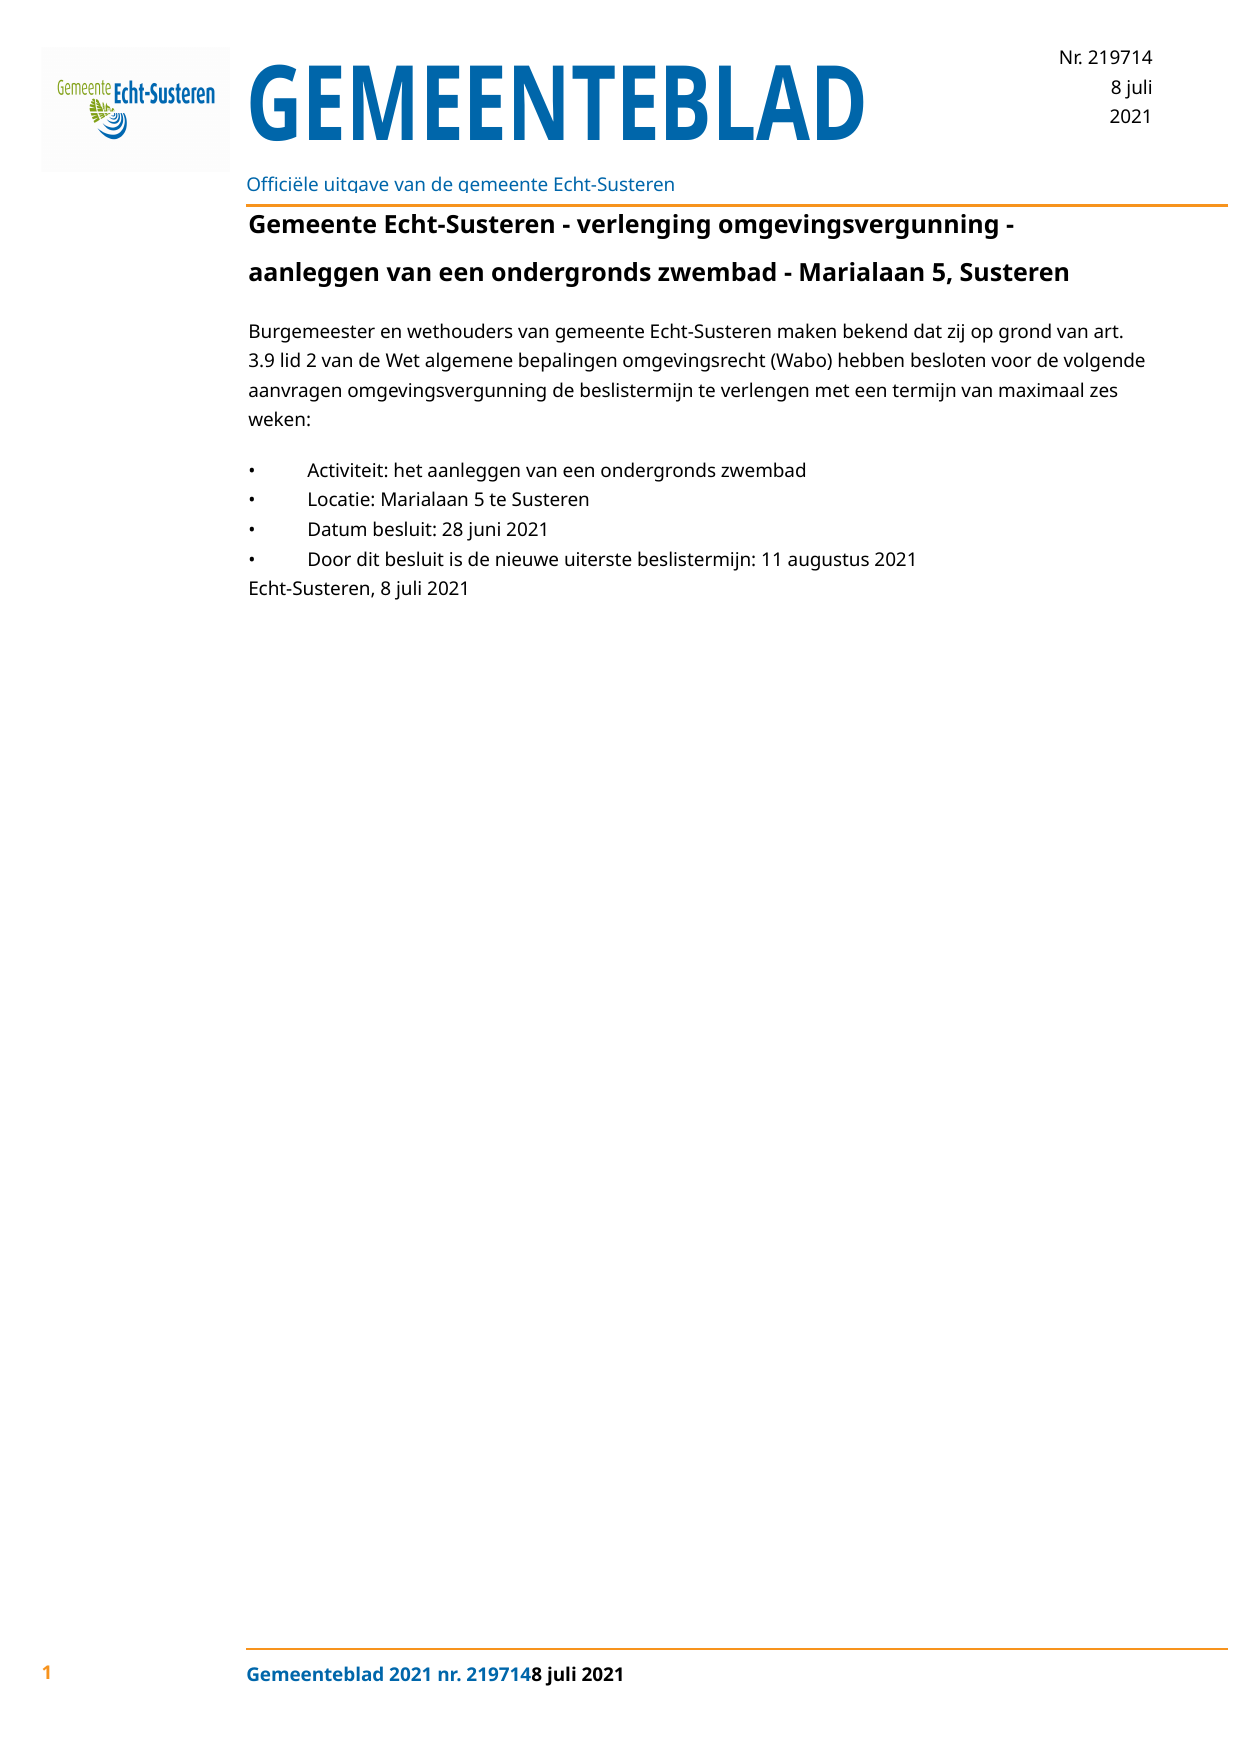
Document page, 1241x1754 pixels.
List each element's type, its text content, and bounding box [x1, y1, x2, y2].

list Door dit besluit is de nieuwe uiterste beslistermijn: 11 augustus 2021 [248, 546, 1152, 572]
list Locatie: Marialaan 5 te Susteren [248, 487, 1152, 512]
list Datum besluit: 28 juni 2021 [248, 516, 1152, 542]
text Echt-Susteren, 8 juli 2021 [248, 575, 1152, 601]
text Burgemeester en wethouders van gemeente Echt-Susteren maken bekend dat zij op grond van art. 3.9 lid 2 van de Wet algemene bepalingen omgevingsrecht (Wabo) hebben besloten voor de volgende aanvragen omgevingsvergunning de beslistermijn te verlengen met een termijn van maximaal zes weken: [248, 318, 1152, 432]
list Activiteit: het aanleggen van een ondergronds zwembad [248, 457, 1152, 483]
text Gemeente Echt-Susteren - verlenging omgevingsvergunning - aanleggen van een ondergronds zwembad - Marialaan 5, Susteren [248, 207, 1152, 288]
picture [41, 47, 231, 172]
